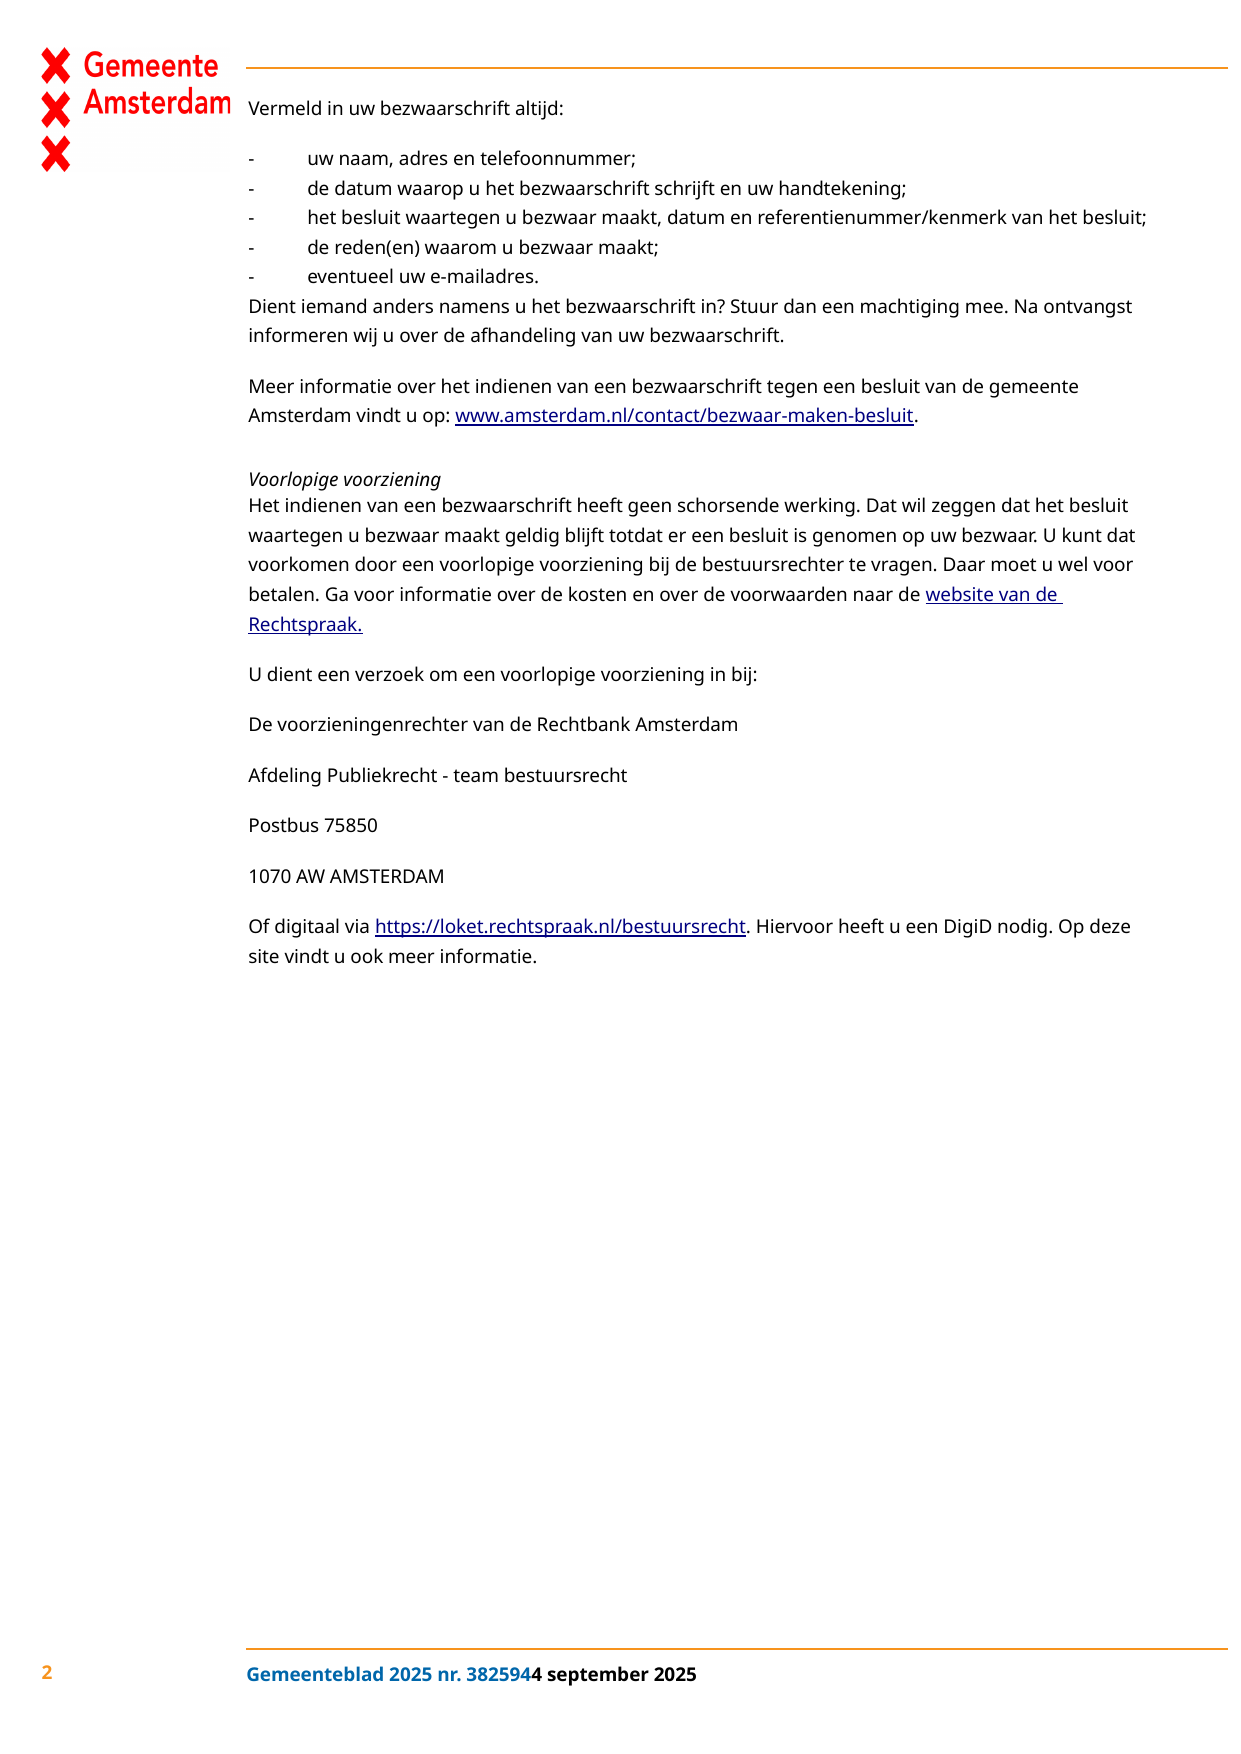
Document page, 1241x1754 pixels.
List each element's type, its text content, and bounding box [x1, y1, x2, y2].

list het besluit waartegen u bezwaar maakt, datum en referentienummer/kenmerk van het besluit; [248, 204, 1152, 230]
list uw naam, adres en telefoonnummer; [248, 145, 1152, 171]
text U dient een verzoek om een voorlopige voorziening in bij: [248, 661, 1152, 687]
text Het indienen van een bezwaarschrift heeft geen schorsende werking. Dat wil zeggen dat het besluit waartegen u bezwaar maakt geldig blijft totdat er een besluit is genomen op uw bezwaar. U kunt dat voorkomen door een voorlopige voorziening bij de bestuursrechter te vragen. Daar moet u wel voor betalen. Ga voor informatie over de kosten en over de voorwaarden naar de website van de Rechtspraak. [248, 492, 1152, 636]
text Dient iemand anders namens u het bezwaarschrift in? Stuur dan een machtiging mee. Na ontvangst informeren wij u over de afhandeling van uw bezwaarschrift. [248, 293, 1152, 348]
text Postbus 75850 [248, 812, 1152, 838]
text 1070 AW AMSTERDAM [248, 863, 1152, 888]
text Vermeld in uw bezwaarschrift altijd: [248, 95, 1152, 121]
picture [41, 47, 231, 172]
list de datum waarop u het bezwaarschrift schrijft en uw handtekening; [248, 175, 1152, 201]
list de reden(en) waarom u bezwaar maakt; [248, 234, 1152, 260]
text Afdeling Publiekrecht - team bestuursrecht [248, 762, 1152, 788]
list eventueel uw e-mailadres. [248, 263, 1152, 289]
text Voorlopige voorziening [248, 467, 1152, 492]
text Of digitaal via https://loket.rechtspraak.nl/bestuursrecht. Hiervoor heeft u een DigiD nodig. Op deze site vindt u ook meer informatie. [248, 913, 1152, 968]
text Meer informatie over het indienen van een bezwaarschrift tegen een besluit van de gemeente Amsterdam vindt u op: www.amsterdam.nl/contact/bezwaar-maken-besluit. [248, 373, 1152, 428]
text De voorzieningenrechter van de Rechtbank Amsterdam [248, 712, 1152, 737]
